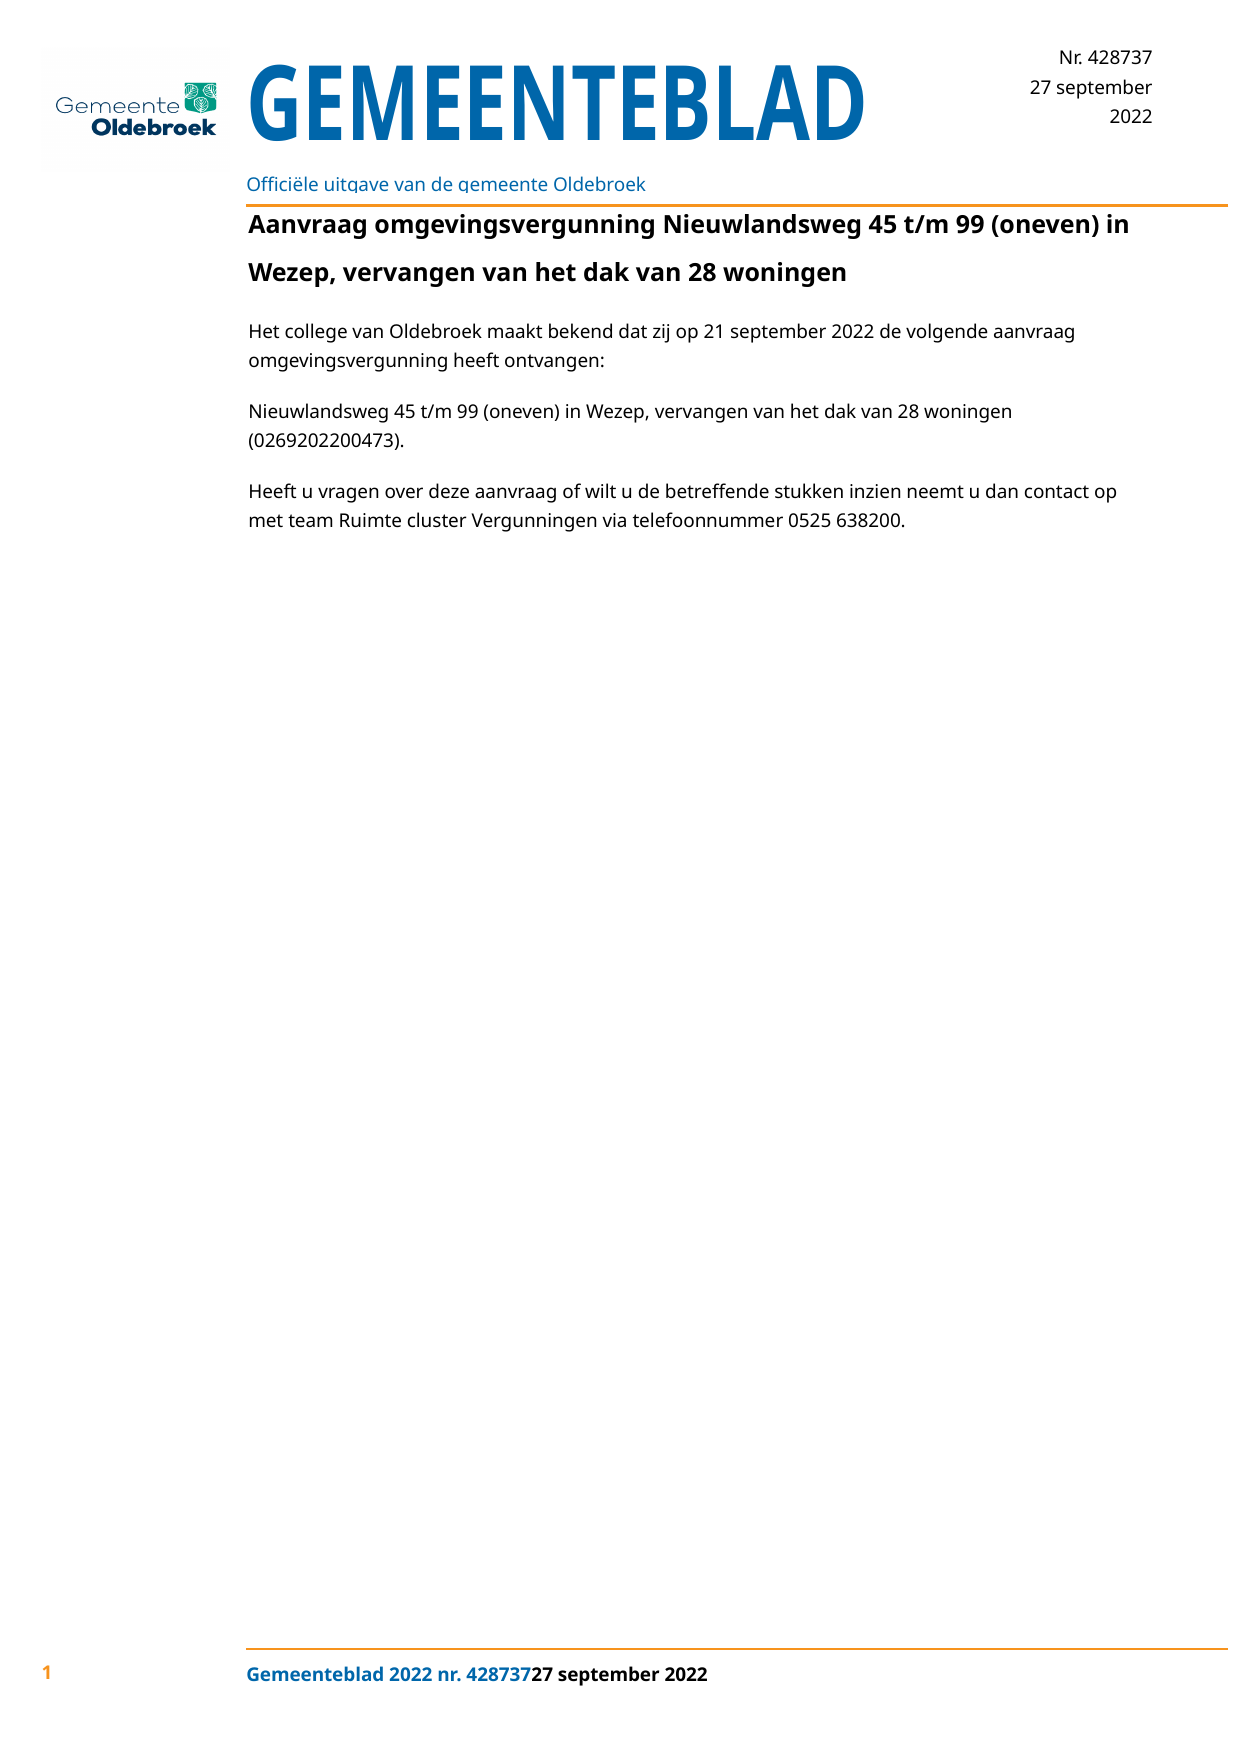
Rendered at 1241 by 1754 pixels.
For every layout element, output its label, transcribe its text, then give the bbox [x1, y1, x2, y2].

text Heeft u vragen over deze aanvraag of wilt u de betreffende stukken inzien neemt u dan contact op met team Ruimte cluster Vergunningen via telefoonnummer 0525 638200. [248, 478, 1152, 533]
text Het college van Oldebroek maakt bekend dat zij op 21 september 2022 de volgende aanvraag omgevingsvergunning heeft ontvangen: [248, 318, 1152, 373]
picture [41, 47, 231, 172]
text Aanvraag omgevingsvergunning Nieuwlandsweg 45 t/m 99 (oneven) in Wezep, vervangen van het dak van 28 woningen [248, 207, 1152, 288]
text Nieuwlandsweg 45 t/m 99 (oneven) in Wezep, vervangen van het dak van 28 woningen (0269202200473). [248, 398, 1152, 453]
